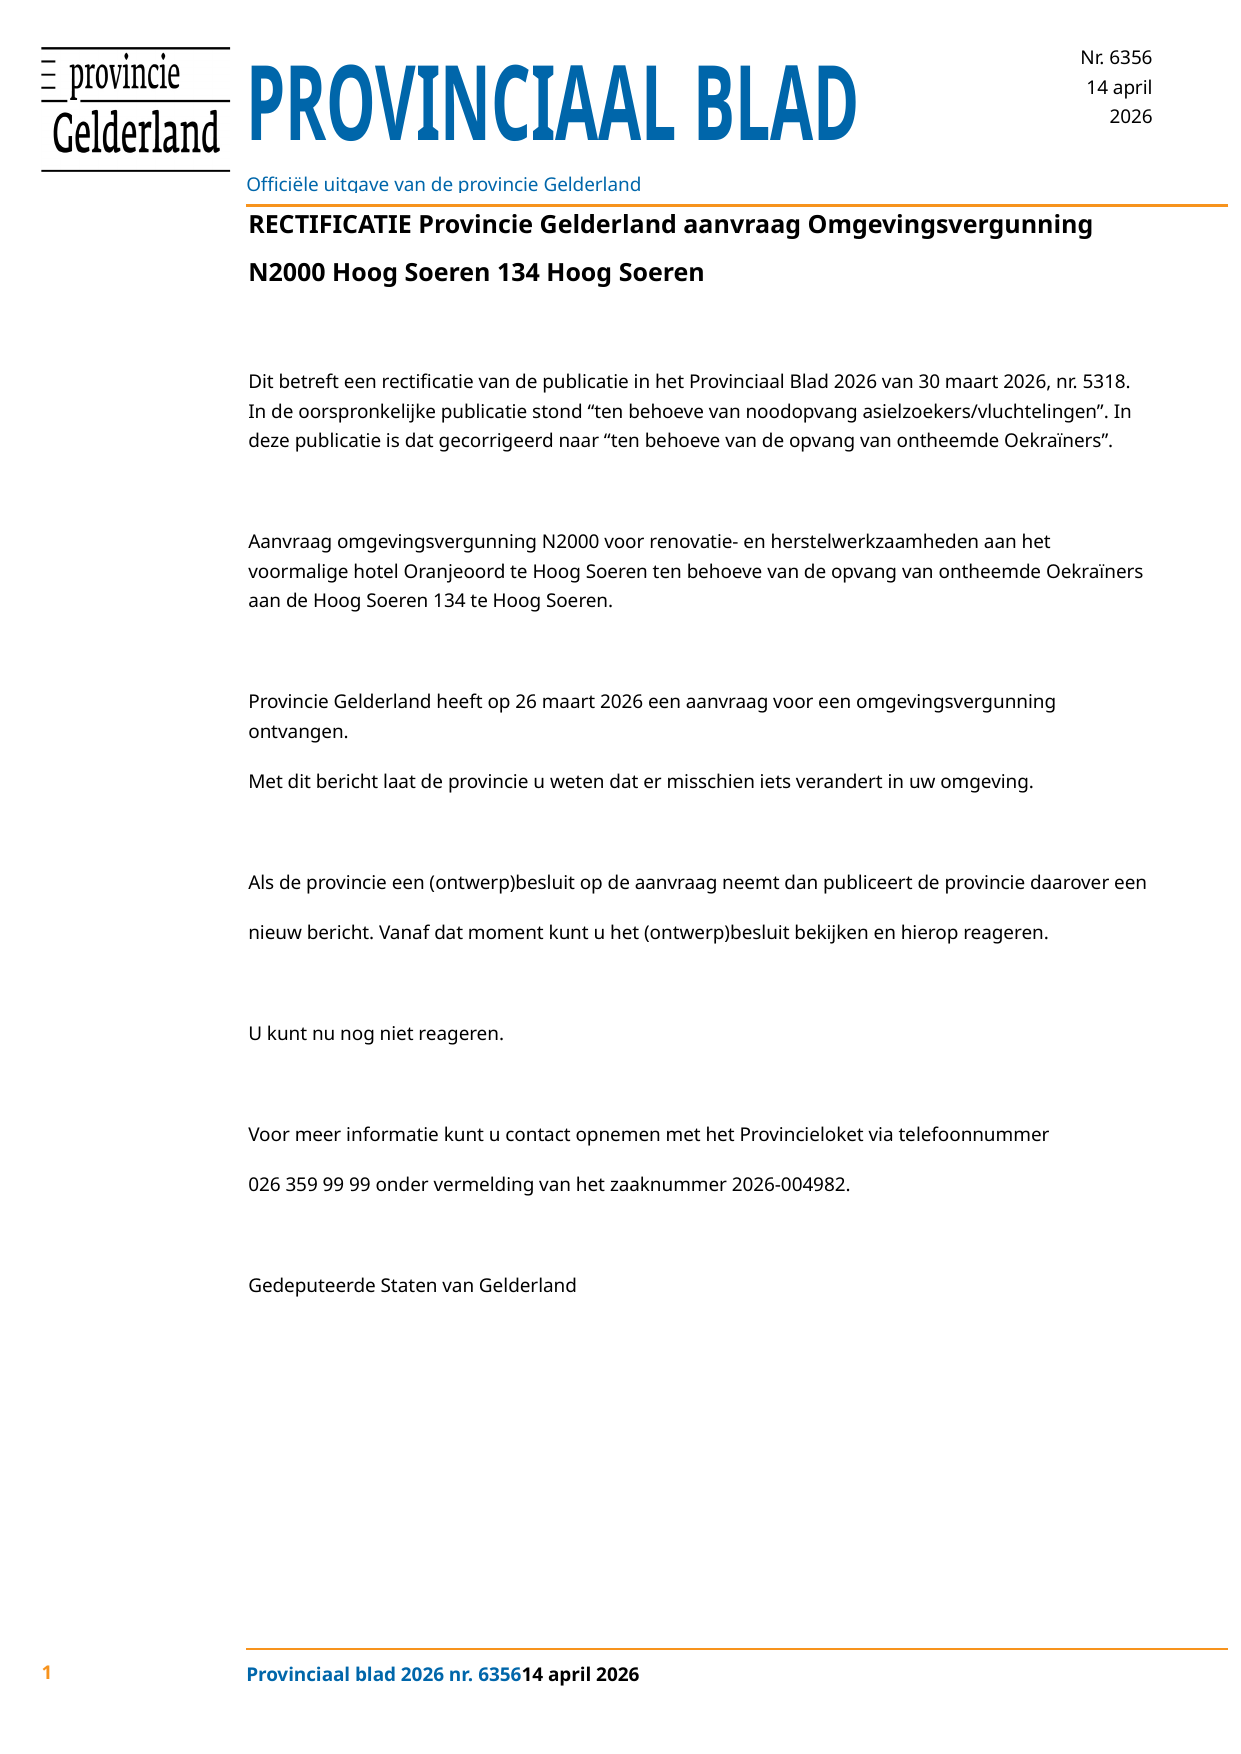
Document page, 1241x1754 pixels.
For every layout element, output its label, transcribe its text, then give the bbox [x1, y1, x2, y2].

text 026 359 99 99 onder vermelding van het zaaknummer 2026-004982. [248, 1172, 1152, 1197]
text U kunt nu nog niet reageren. [248, 1020, 1152, 1046]
text Als de provincie een (ontwerp)besluit op de aanvraag neemt dan publiceert de provincie daarover een [248, 869, 1152, 895]
text RECTIFICATIE Provincie Gelderland aanvraag Omgevingsvergunning N2000 Hoog Soeren 134 Hoog Soeren [248, 207, 1152, 288]
text nieuw bericht. Vanaf dat moment kunt u het (ontwerp)besluit bekijken en hierop reageren. [248, 919, 1152, 945]
picture [41, 47, 231, 172]
text Voor meer informatie kunt u contact opnemen met het Provincieloket via telefoonnummer [248, 1121, 1152, 1147]
text Gedeputeerde Staten van Gelderland [248, 1272, 1152, 1298]
text Aanvraag omgevingsvergunning N2000 voor renovatie- en herstelwerkzaamheden aan het voormalige hotel Oranjeoord te Hoog Soeren ten behoeve van de opvang van ontheemde Oekraïners aan de Hoog Soeren 134 te Hoog Soeren. [248, 528, 1152, 613]
text Provincie Gelderland heeft op 26 maart 2026 een aanvraag voor een omgevingsvergunning ontvangen. [248, 688, 1152, 744]
text Dit betreft een rectificatie van de publicatie in het Provinciaal Blad 2026 van 30 maart 2026, nr. 5318. In de oorspronkelijke publicatie stond “ten behoeve van noodopvang asielzoekers/vluchtelingen”. In deze publicatie is dat gecorrigeerd naar “ten behoeve van de opvang van ontheemde Oekraïners”. [248, 368, 1152, 453]
text Met dit bericht laat de provincie u weten dat er misschien iets verandert in uw omgeving. [248, 768, 1152, 794]
